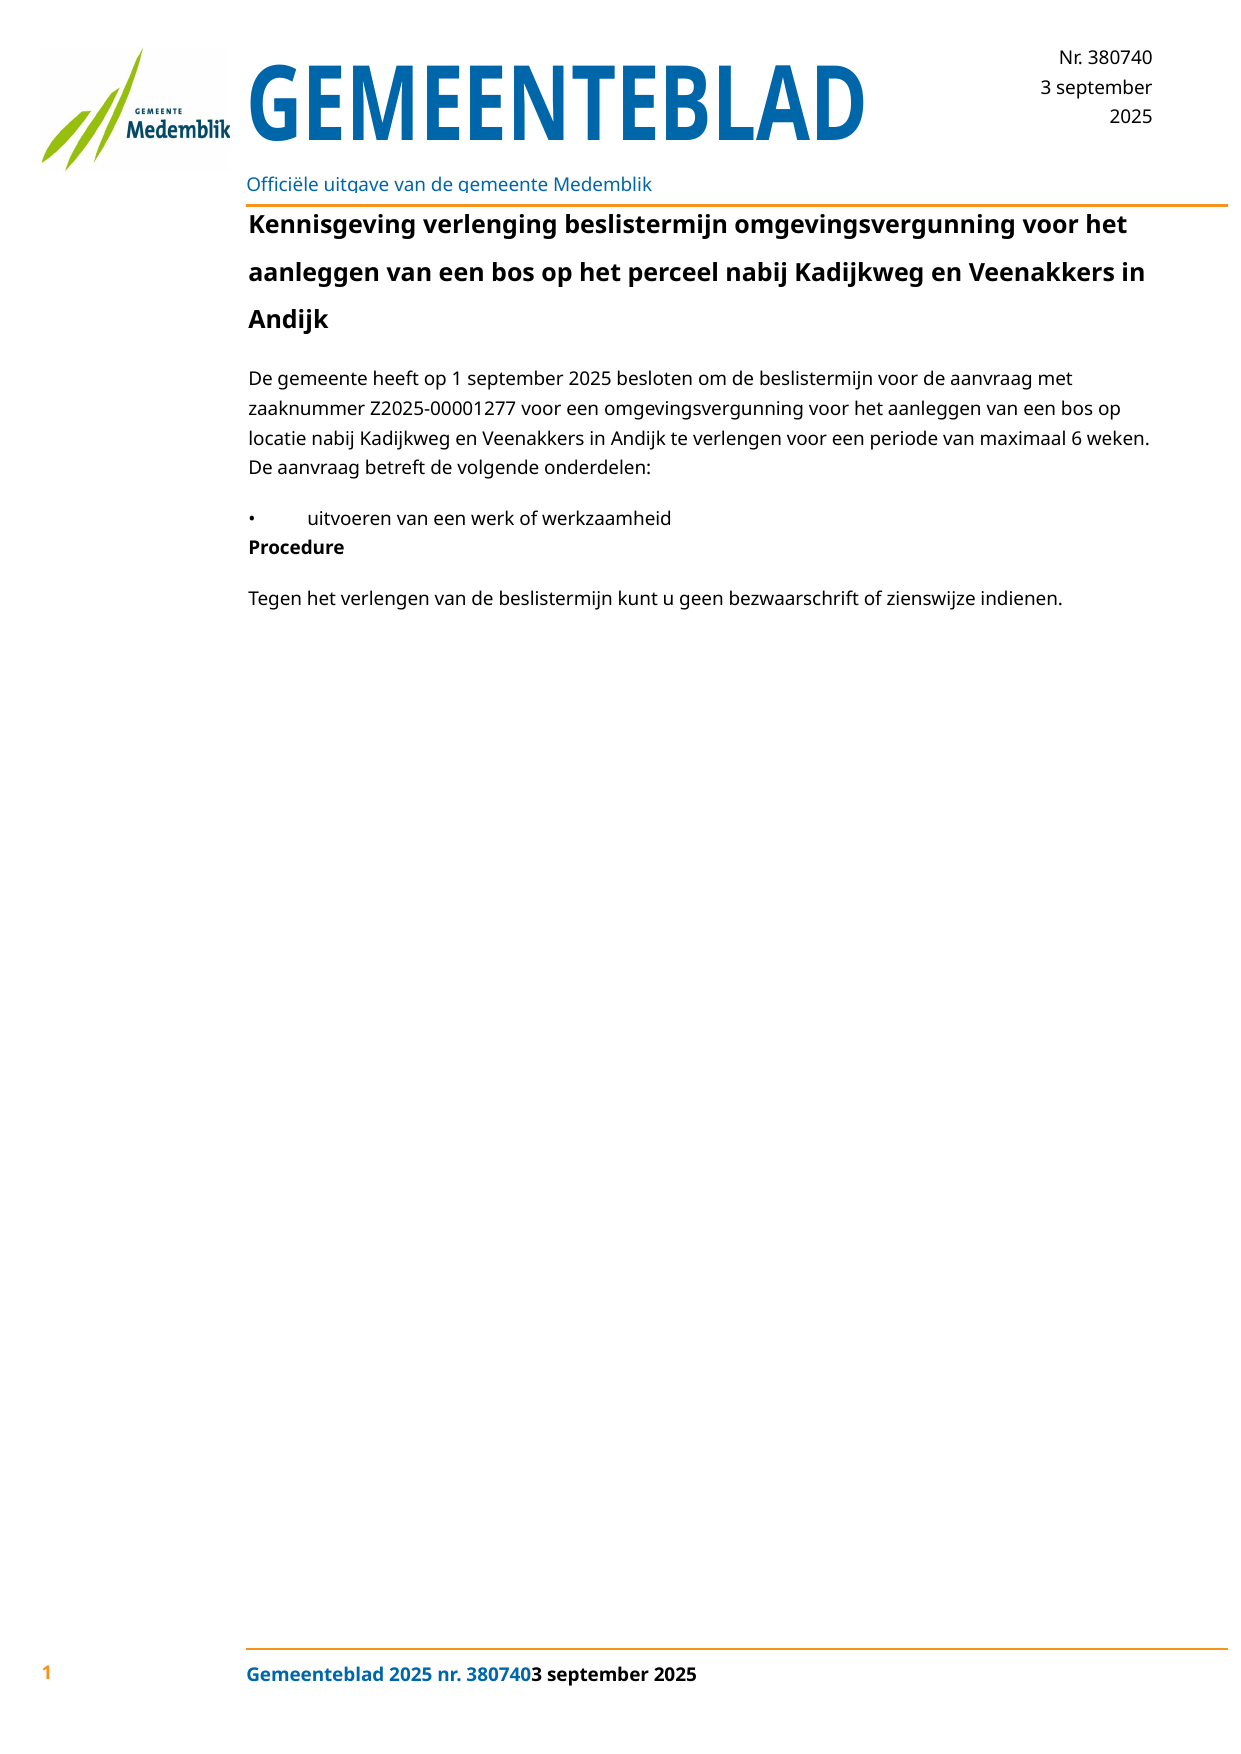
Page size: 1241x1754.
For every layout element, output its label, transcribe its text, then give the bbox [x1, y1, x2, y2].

text Kennisgeving verlenging beslistermijn omgevingsvergunning voor het aanleggen van een bos op het perceel nabij Kadijkweg en Veenakkers in Andijk [248, 207, 1152, 336]
text Procedure [248, 534, 1152, 560]
list uitvoeren van een werk of werkzaamheid [248, 505, 1152, 530]
text De gemeente heeft op 1 september 2025 besloten om de beslistermijn voor de aanvraag met zaaknummer Z2025-00001277 voor een omgevingsvergunning voor het aanleggen van een bos op locatie nabij Kadijkweg en Veenakkers in Andijk te verlengen voor een periode van maximaal 6 weken. De aanvraag betreft de volgende onderdelen: [248, 366, 1152, 480]
text Tegen het verlengen van de beslistermijn kunt u geen bezwaarschrift of zienswijze indienen. [248, 585, 1152, 610]
picture [41, 47, 231, 172]
